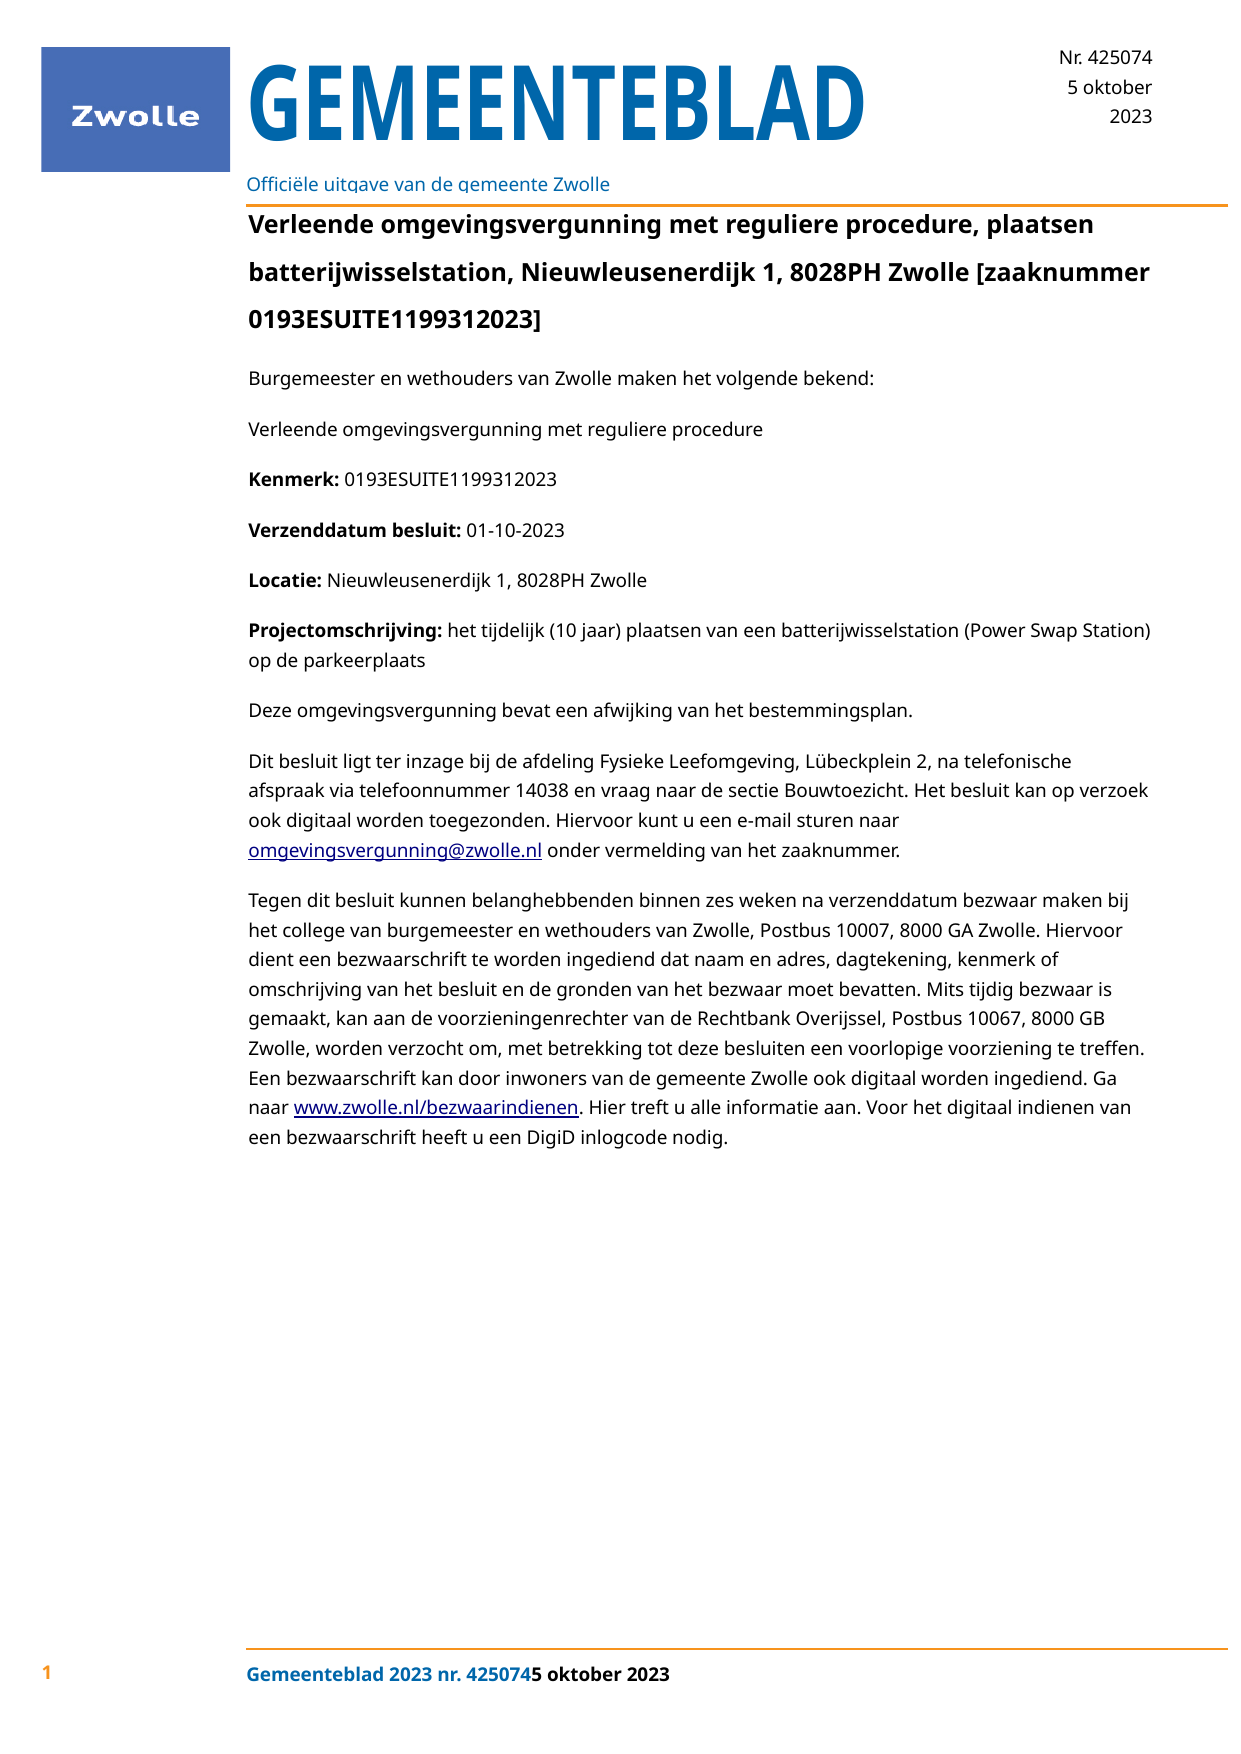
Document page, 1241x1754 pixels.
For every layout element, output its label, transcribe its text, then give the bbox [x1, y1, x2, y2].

text Tegen dit besluit kunnen belanghebbenden binnen zes weken na verzenddatum bezwaar maken bij het college van burgemeester en wethouders van Zwolle, Postbus 10007, 8000 GA Zwolle. Hiervoor dient een bezwaarschrift te worden ingediend dat naam en adres, dagtekening, kenmerk of omschrijving van het besluit en de gronden van het bezwaar moet bevatten. Mits tijdig bezwaar is gemaakt, kan aan de voorzieningenrechter van de Rechtbank Overijssel, Postbus 10067, 8000 GB Zwolle, worden verzocht om, met betrekking tot deze besluiten een voorlopige voorziening te treffen. Een bezwaarschrift kan door inwoners van de gemeente Zwolle ook digitaal worden ingediend. Ga naar www.zwolle.nl/bezwaarindienen. Hier treft u alle informatie aan. Voor het digitaal indienen van een bezwaarschrift heeft u een DigiD inlogcode nodig. [248, 887, 1152, 1149]
text Dit besluit ligt ter inzage bij de afdeling Fysieke Leefomgeving, Lübeckplein 2, na telefonische afspraak via telefoonnummer 14038 en vraag naar de sectie Bouwtoezicht. Het besluit kan op verzoek ook digitaal worden toegezonden. Hiervoor kunt u een e-mail sturen naar omgevingsvergunning@zwolle.nl onder vermelding van het zaaknummer. [248, 748, 1152, 862]
text Burgemeester en wethouders van Zwolle maken het volgende bekend: [248, 366, 1152, 391]
text Verzenddatum besluit: 01-10-2023 [248, 517, 1152, 542]
text Verleende omgevingsvergunning met reguliere procedure [248, 416, 1152, 442]
text Projectomschrijving: het tijdelijk (10 jaar) plaatsen van een batterijwisselstation (Power Swap Station) op de parkeerplaats [248, 618, 1152, 673]
text Verleende omgevingsvergunning met reguliere procedure, plaatsen batterijwisselstation, Nieuwleusenerdijk 1, 8028PH Zwolle [zaaknummer 0193ESUITE1199312023] [248, 207, 1152, 336]
text Deze omgevingsvergunning bevat een afwijking van het bestemmingsplan. [248, 698, 1152, 723]
text Locatie: Nieuwleusenerdijk 1, 8028PH Zwolle [248, 567, 1152, 593]
text Kenmerk: 0193ESUITE1199312023 [248, 466, 1152, 492]
picture [41, 47, 231, 172]
